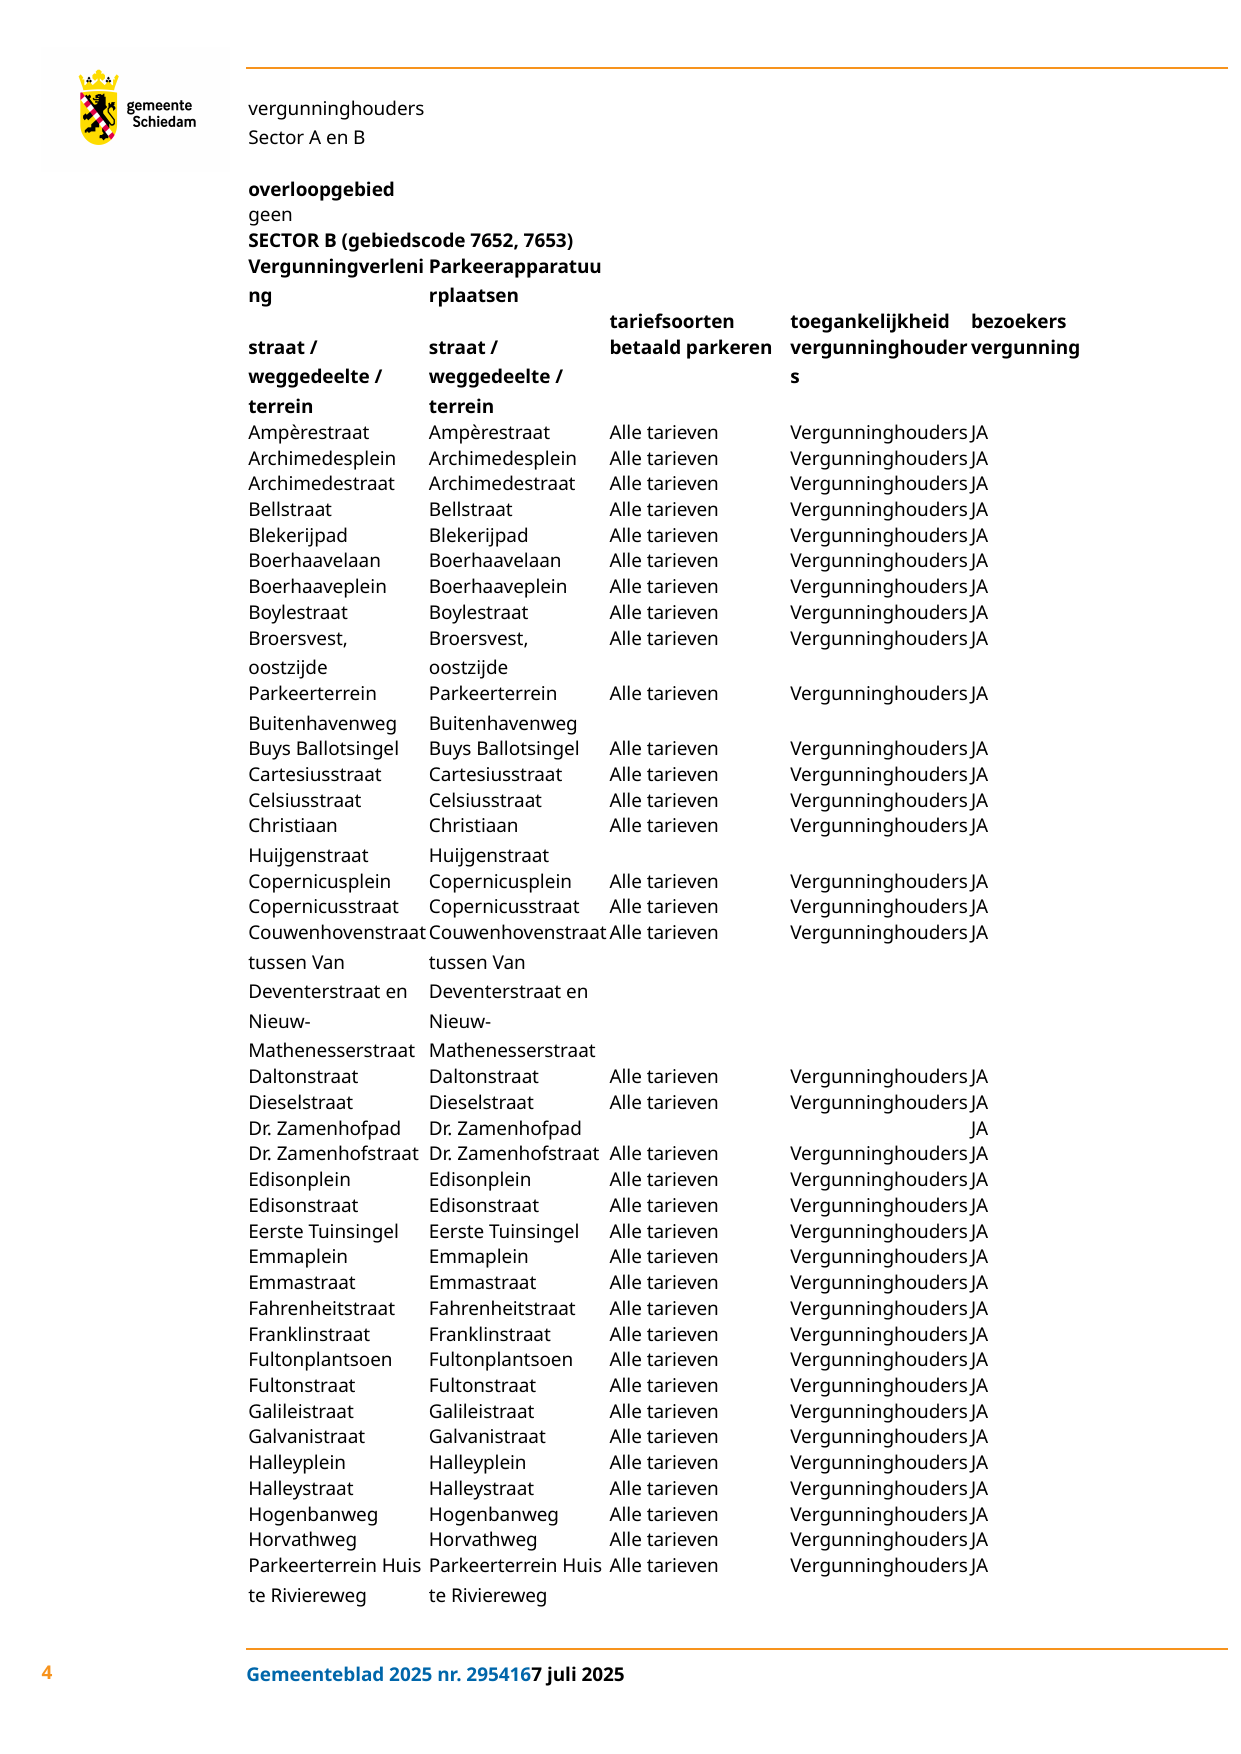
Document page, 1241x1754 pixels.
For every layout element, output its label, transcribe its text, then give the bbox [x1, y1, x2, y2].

table_cell Alle tarieven [609, 1321, 790, 1346]
table_cell Alle tarieven [609, 1449, 790, 1475]
table_cell Vergunninghouders [790, 573, 971, 599]
table_cell Alle tarieven [609, 522, 790, 548]
table_cell Vergunninghouders [790, 1218, 971, 1243]
table_cell Dr. Zamenhofstraat [248, 1141, 429, 1166]
table_cell Galileistraat [429, 1398, 609, 1424]
table_cell JA [971, 445, 1152, 470]
table_cell Boylestraat [429, 599, 609, 625]
table_cell JA [971, 599, 1152, 625]
table_cell JA [971, 1527, 1152, 1552]
table_cell Vergunninghouders [790, 1064, 971, 1089]
table_cell Parkeerapparatuurplaatsen [429, 253, 609, 308]
table_cell Franklinstraat [429, 1321, 609, 1346]
table_cell JA [971, 1424, 1152, 1449]
table_cell Parkeerterrein Huis te Riviereweg [429, 1552, 609, 1608]
table_cell JA [971, 419, 1152, 445]
table_cell vergunning [971, 334, 1152, 419]
table_cell Alle tarieven [609, 1089, 790, 1115]
table_cell Alle tarieven [609, 787, 790, 813]
table_cell Vergunninghouders [790, 680, 971, 735]
table_cell Copernicusstraat [248, 894, 429, 919]
table_cell bezoekers [971, 308, 1152, 334]
table_cell [790, 95, 971, 150]
table_cell Fultonplantsoen [429, 1346, 609, 1372]
table_cell Alle tarieven [609, 625, 790, 680]
table_cell Bellstraat [248, 496, 429, 522]
table_cell Vergunninghouders [790, 496, 971, 522]
table_cell Galvanistraat [429, 1424, 609, 1449]
table_cell Alle tarieven [609, 1372, 790, 1398]
table_cell [971, 150, 1152, 176]
table_cell Alle tarieven [609, 1475, 790, 1501]
table_cell Galvanistraat [248, 1424, 429, 1449]
table_cell Alle tarieven [609, 1552, 790, 1608]
table_cell [609, 253, 790, 308]
table_cell Alle tarieven [609, 1295, 790, 1321]
table_cell [790, 176, 971, 202]
table_cell JA [971, 1192, 1152, 1218]
table_cell [790, 253, 971, 308]
table_cell [790, 1115, 971, 1141]
table_cell Christiaan Huijgenstraat [429, 813, 609, 868]
table_cell Alle tarieven [609, 419, 790, 445]
table_cell Vergunninghouders [790, 894, 971, 919]
table_cell [971, 176, 1152, 202]
table_cell Vergunninghouders [790, 1269, 971, 1295]
table_cell geen [248, 202, 429, 227]
table_cell Alle tarieven [609, 868, 790, 894]
table_cell toegankelijkheid [790, 308, 971, 334]
table_cell JA [971, 470, 1152, 496]
table_cell Vergunninghouders [790, 1244, 971, 1269]
table_cell Daltonstraat [248, 1064, 429, 1089]
table_cell Halleyplein [429, 1449, 609, 1475]
table_cell Vergunninghouders [790, 548, 971, 573]
table_cell Vergunninghouders [790, 813, 971, 868]
table_cell Vergunninghouders [790, 419, 971, 445]
table_cell Alle tarieven [609, 470, 790, 496]
table_cell [429, 95, 609, 150]
table_cell [429, 176, 609, 202]
table_cell Parkeerterrein Huis te Riviereweg [248, 1552, 429, 1608]
table_cell JA [971, 1244, 1152, 1269]
table_cell Vergunninghouders [790, 1166, 971, 1192]
table_cell Vergunninghouders [790, 1141, 971, 1166]
table_cell JA [971, 761, 1152, 787]
table_cell Fultonstraat [429, 1372, 609, 1398]
table_cell Halleyplein [248, 1449, 429, 1475]
table_cell Emmastraat [248, 1269, 429, 1295]
table_cell JA [971, 1166, 1152, 1192]
table_cell Vergunninghouders [790, 445, 971, 470]
table_cell Dieselstraat [429, 1089, 609, 1115]
table_cell Alle tarieven [609, 599, 790, 625]
table_cell JA [971, 1115, 1152, 1141]
table_cell Ampèrestraat [429, 419, 609, 445]
table_cell Parkeerterrein Buitenhavenweg [429, 680, 609, 735]
table_cell Vergunninghouders [790, 1424, 971, 1449]
table_cell Eerste Tuinsingel [248, 1218, 429, 1243]
table_cell Broersvest, oostzijde [429, 625, 609, 680]
table_cell Alle tarieven [609, 1501, 790, 1527]
table_cell Franklinstraat [248, 1321, 429, 1346]
table_cell Vergunninghouders [790, 625, 971, 680]
table_cell Vergunninghouders [790, 470, 971, 496]
table_cell Halleystraat [429, 1475, 609, 1501]
table_cell Archimedesplein [248, 445, 429, 470]
table_cell JA [971, 868, 1152, 894]
table_cell Parkeerterrein Buitenhavenweg [248, 680, 429, 735]
table_cell Fultonplantsoen [248, 1346, 429, 1372]
table_cell JA [971, 1321, 1152, 1346]
table_cell Ampèrestraat [248, 419, 429, 445]
table_cell Couwenhovenstraat tussen Van Deventerstraat en Nieuw-Mathenesserstraat [429, 919, 609, 1063]
table_cell Alle tarieven [609, 496, 790, 522]
table_cell Alle tarieven [609, 680, 790, 735]
table_cell JA [971, 496, 1152, 522]
picture [41, 47, 231, 172]
table_cell Vergunninghouders [790, 735, 971, 761]
table_cell Alle tarieven [609, 761, 790, 787]
table_cell [609, 176, 790, 202]
table_cell [790, 202, 971, 227]
table_cell Archimedesplein [429, 445, 609, 470]
table_cell Alle tarieven [609, 1269, 790, 1295]
table_cell Alle tarieven [609, 1166, 790, 1192]
table_cell [790, 150, 971, 176]
table_cell [248, 308, 429, 334]
table_cell Edisonplein [429, 1166, 609, 1192]
table_cell Vergunningverlening [248, 253, 429, 308]
table_cell Fultonstraat [248, 1372, 429, 1398]
table_cell Vergunninghouders [790, 1192, 971, 1218]
table_cell [609, 1115, 790, 1141]
table_cell Vergunninghouders [790, 1449, 971, 1475]
table_cell Bellstraat [429, 496, 609, 522]
table_cell Alle tarieven [609, 548, 790, 573]
table_cell JA [971, 1064, 1152, 1089]
table_cell Eerste Tuinsingel [429, 1218, 609, 1243]
table_cell JA [971, 1475, 1152, 1501]
table_cell Vergunninghouders [790, 919, 971, 1063]
table_cell [609, 150, 790, 176]
table_cell [971, 202, 1152, 227]
table_cell [609, 202, 790, 227]
table_cell Emmaplein [429, 1244, 609, 1269]
table_cell Emmastraat [429, 1269, 609, 1295]
table_cell [971, 253, 1152, 308]
table_cell Buys Ballotsingel [429, 735, 609, 761]
table_cell JA [971, 1398, 1152, 1424]
table_cell Cartesiusstraat [248, 761, 429, 787]
table_cell Daltonstraat [429, 1064, 609, 1089]
table_cell JA [971, 813, 1152, 868]
table_cell Alle tarieven [609, 1141, 790, 1166]
table_cell straat / weggedeelte / terrein [429, 334, 609, 419]
table_cell Alle tarieven [609, 1064, 790, 1089]
table_cell Archimedestraat [248, 470, 429, 496]
table_cell JA [971, 1449, 1152, 1475]
table_cell Halleystraat [248, 1475, 429, 1501]
table_cell vergunninghouders [790, 334, 971, 419]
table_cell Broersvest, oostzijde [248, 625, 429, 680]
table_cell Boerhaavelaan [248, 548, 429, 573]
table_cell Christiaan Huijgenstraat [248, 813, 429, 868]
table_cell [248, 150, 429, 176]
table_cell Alle tarieven [609, 1398, 790, 1424]
table_cell JA [971, 735, 1152, 761]
table_cell straat / weggedeelte / terrein [248, 334, 429, 419]
table_cell Dr. Zamenhofstraat [429, 1141, 609, 1166]
table_cell Vergunninghouders [790, 1372, 971, 1398]
table_cell vergunninghouders Sector A en B [248, 95, 429, 150]
table_cell Vergunninghouders [790, 522, 971, 548]
table_cell Celsiusstraat [248, 787, 429, 813]
table_cell Blekerijpad [429, 522, 609, 548]
table_cell JA [971, 787, 1152, 813]
table_cell JA [971, 1501, 1152, 1527]
table_cell [971, 95, 1152, 150]
table_cell Vergunninghouders [790, 761, 971, 787]
table_cell JA [971, 1089, 1152, 1115]
table_cell Copernicusstraat [429, 894, 609, 919]
table_cell Alle tarieven [609, 1346, 790, 1372]
table_cell Vergunninghouders [790, 1552, 971, 1608]
table_cell overloopgebied [248, 176, 429, 202]
table_cell Vergunninghouders [790, 1089, 971, 1115]
table_cell [429, 202, 609, 227]
table_cell Alle tarieven [609, 1244, 790, 1269]
table_cell tariefsoorten [609, 308, 790, 334]
table_cell Vergunninghouders [790, 787, 971, 813]
table_cell Alle tarieven [609, 573, 790, 599]
table_cell Edisonstraat [248, 1192, 429, 1218]
table_cell Vergunninghouders [790, 599, 971, 625]
table_cell JA [971, 522, 1152, 548]
table_cell Archimedestraat [429, 470, 609, 496]
table_cell Vergunninghouders [790, 1398, 971, 1424]
table_cell Alle tarieven [609, 813, 790, 868]
table_cell [609, 95, 790, 150]
table_cell JA [971, 1269, 1152, 1295]
table_cell Boerhaaveplein [429, 573, 609, 599]
table_cell Vergunninghouders [790, 868, 971, 894]
table_cell JA [971, 1552, 1152, 1608]
table_cell Vergunninghouders [790, 1527, 971, 1552]
table_cell JA [971, 1295, 1152, 1321]
table_cell Emmaplein [248, 1244, 429, 1269]
table_cell Alle tarieven [609, 445, 790, 470]
table_cell JA [971, 573, 1152, 599]
table_cell JA [971, 894, 1152, 919]
table_cell Fahrenheitstraat [248, 1295, 429, 1321]
table_cell JA [971, 1218, 1152, 1243]
table_cell Vergunninghouders [790, 1346, 971, 1372]
table_cell Alle tarieven [609, 1218, 790, 1243]
table_cell Dr. Zamenhofpad [429, 1115, 609, 1141]
table_cell Dr. Zamenhofpad [248, 1115, 429, 1141]
table_cell JA [971, 919, 1152, 1063]
table_cell JA [971, 548, 1152, 573]
table_cell Vergunninghouders [790, 1475, 971, 1501]
table_cell Cartesiusstraat [429, 761, 609, 787]
table_cell Alle tarieven [609, 1527, 790, 1552]
table_cell Alle tarieven [609, 1424, 790, 1449]
table_cell Alle tarieven [609, 1192, 790, 1218]
table_cell Hogenbanweg [248, 1501, 429, 1527]
table_cell Edisonstraat [429, 1192, 609, 1218]
table_cell Couwenhovenstraat tussen Van Deventerstraat en Nieuw-Mathenesserstraat [248, 919, 429, 1063]
table_cell Alle tarieven [609, 919, 790, 1063]
table_cell JA [971, 1372, 1152, 1398]
table_cell Edisonplein [248, 1166, 429, 1192]
table_cell Boerhaavelaan [429, 548, 609, 573]
table_cell Vergunninghouders [790, 1501, 971, 1527]
table_cell JA [971, 1141, 1152, 1166]
table_cell Dieselstraat [248, 1089, 429, 1115]
table_cell Galileistraat [248, 1398, 429, 1424]
table_cell Alle tarieven [609, 894, 790, 919]
table_cell Hogenbanweg [429, 1501, 609, 1527]
table_cell [429, 150, 609, 176]
table_cell Boylestraat [248, 599, 429, 625]
table_cell SECTOR B (gebiedscode 7652, 7653) [248, 227, 1152, 253]
table_cell Buys Ballotsingel [248, 735, 429, 761]
table_cell Vergunninghouders [790, 1321, 971, 1346]
table_cell Vergunninghouders [790, 1295, 971, 1321]
table_cell Copernicusplein [248, 868, 429, 894]
table_cell Horvathweg [248, 1527, 429, 1552]
table_cell Blekerijpad [248, 522, 429, 548]
table_cell JA [971, 680, 1152, 735]
table_cell JA [971, 1346, 1152, 1372]
table_cell [429, 308, 609, 334]
table_cell Boerhaaveplein [248, 573, 429, 599]
table_cell Fahrenheitstraat [429, 1295, 609, 1321]
table_cell Copernicusplein [429, 868, 609, 894]
table_cell Celsiusstraat [429, 787, 609, 813]
table_cell Alle tarieven [609, 735, 790, 761]
table_cell JA [971, 625, 1152, 680]
table_cell Horvathweg [429, 1527, 609, 1552]
table_cell betaald parkeren [609, 334, 790, 419]
